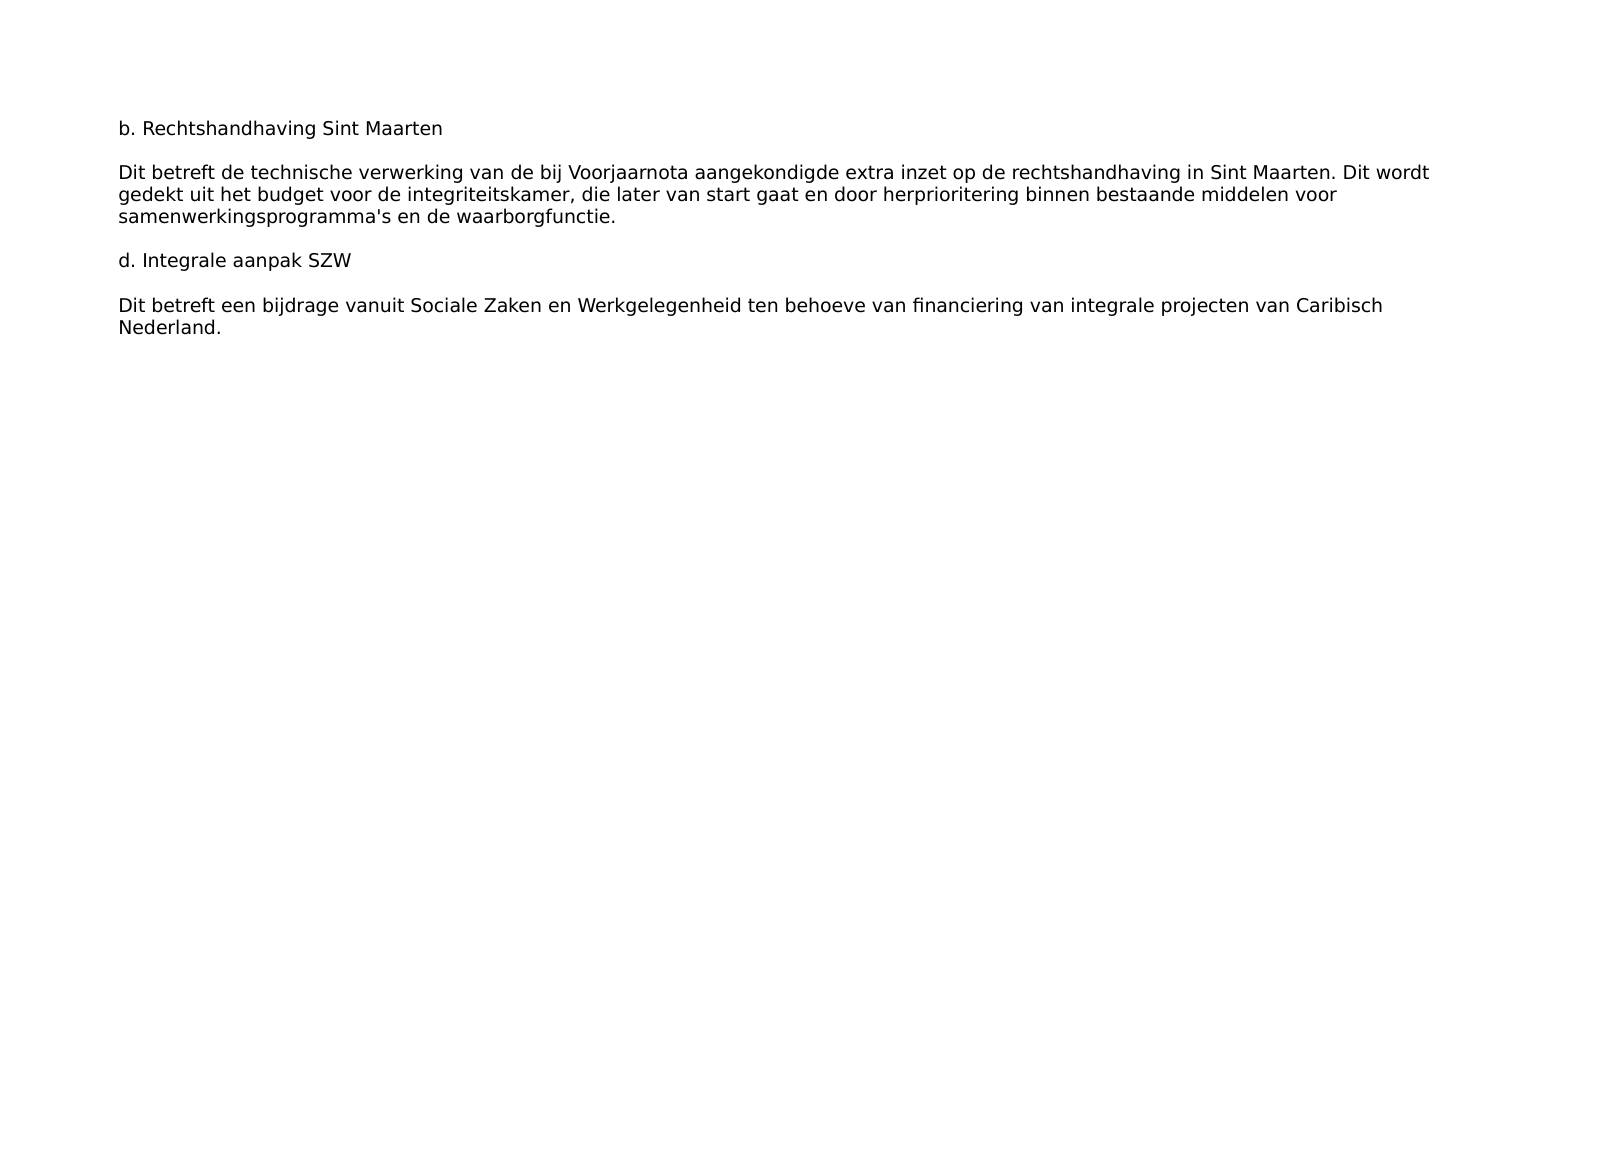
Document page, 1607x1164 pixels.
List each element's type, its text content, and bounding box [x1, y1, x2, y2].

subtitle b. Rechtshandhaving Sint Maarten [118, 118, 1488, 140]
subtitle d. Integrale aanpak SZW [118, 250, 1488, 272]
text Dit betreft de technische verwerking van de bij Voorjaarnota aangekondigde extra inzet op de rechtshandhaving in Sint Maarten. Dit wordt gedekt uit het budget voor de integriteitskamer, die later van start gaat en door herprioritering binnen bestaande middelen voor samenwerkingsprogramma's en de waarborgfunctie. [118, 162, 1488, 228]
text Dit betreft een bijdrage vanuit Sociale Zaken en Werkgelegenheid ten behoeve van financiering van integrale projecten van Caribisch Nederland. [118, 294, 1488, 338]
